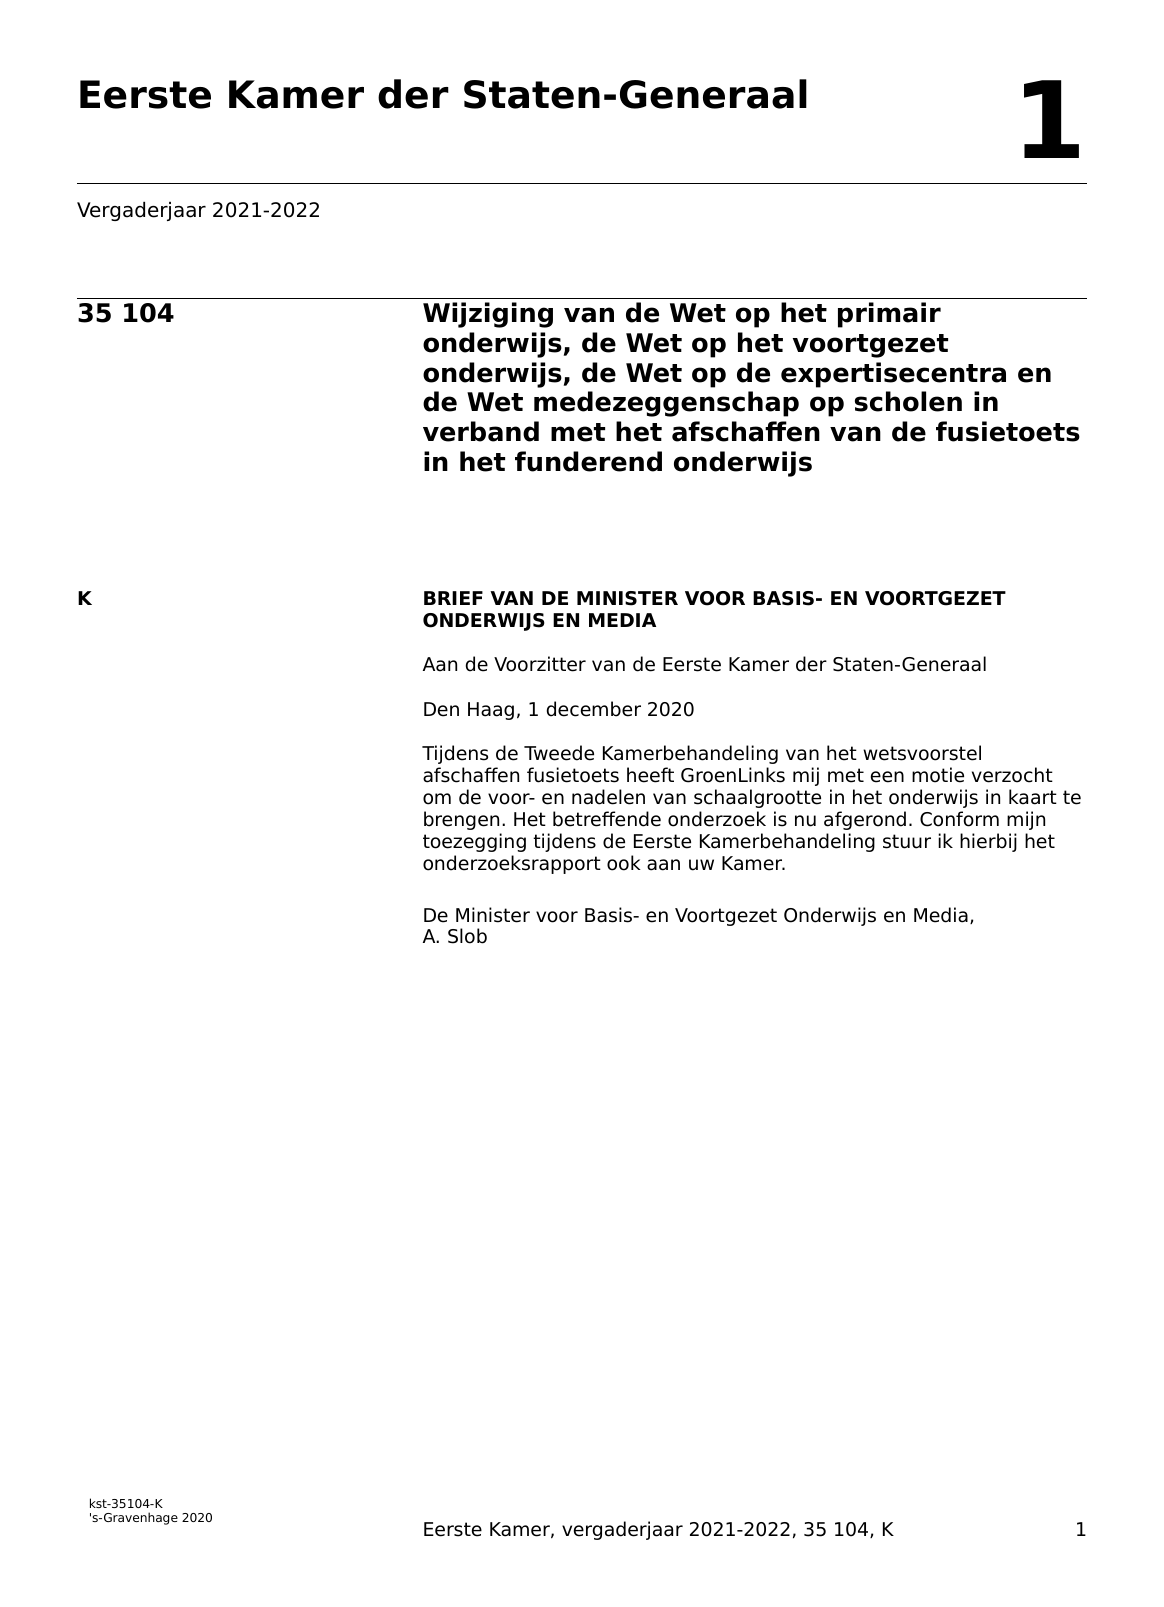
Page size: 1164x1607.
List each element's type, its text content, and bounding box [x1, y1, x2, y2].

text kst-35104-K [88, 1497, 323, 1511]
text De Minister voor Basis- en Voortgezet Onderwijs en Media, A. Slob [422, 904, 1087, 948]
text Aan de Voorzitter van de Eerste Kamer der Staten-Generaal [422, 654, 1087, 676]
text 's-Gravenhage 2020 [88, 1511, 323, 1525]
table_header Eerste Kamer der Staten-Generaal [77, 59, 886, 183]
text Tijdens de Tweede Kamerbehandeling van het wetsvoorstel afschaffen fusietoets heeft GroenLinks mij met een motie verzocht om de voor- en nadelen van schaalgrootte in het onderwijs in kaart te brengen. Het betreffende onderzoek is nu afgerond. Conform mijn toezegging tijdens de Eerste Kamerbehandeling stuur ik hierbij het onderzoeksrapport ook aan uw Kamer. [422, 743, 1087, 874]
table_cell Vergaderjaar 2021-2022 [77, 184, 1087, 298]
subtitle K BRIEF VAN DE MINISTER VOOR BASIS- EN VOORTGEZET ONDERWIJS EN MEDIA [77, 588, 1087, 632]
table_header 1 [886, 59, 1087, 183]
subtitle 35 104 Wijziging van de Wet op het primair onderwijs, de Wet op het voortgezet onderwijs, de Wet op de expertisecentra en de Wet medezeggenschap op scholen in verband met het afschaffen van de fusietoets in het funderend onderwijs [77, 299, 1087, 477]
text Den Haag, 1 december 2020 [422, 698, 1087, 720]
